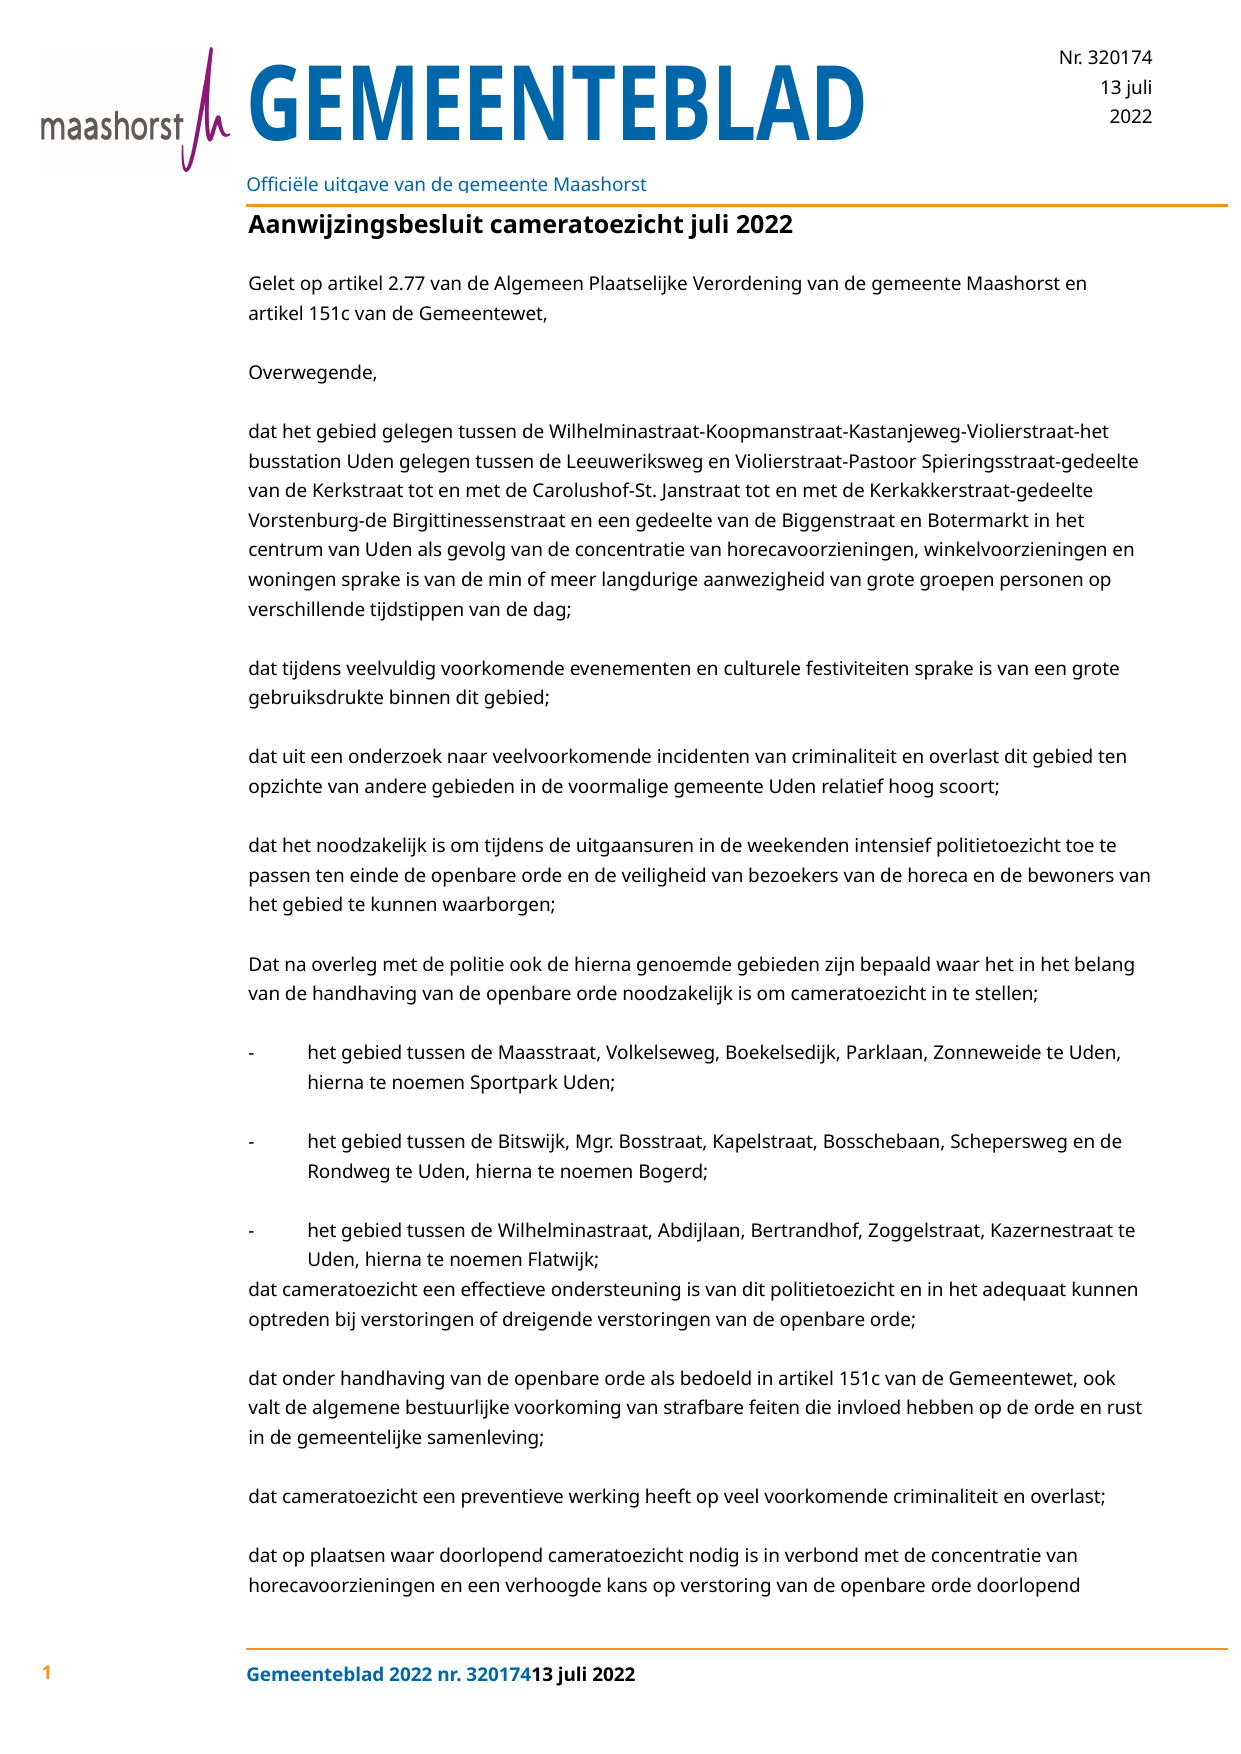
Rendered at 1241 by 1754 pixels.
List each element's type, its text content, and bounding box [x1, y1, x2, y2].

text dat het gebied gelegen tussen de Wilhelminastraat-Koopmanstraat-Kastanjeweg-Violierstraat-het busstation Uden gelegen tussen de Leeuweriksweg en Violierstraat-Pastoor Spieringsstraat-gedeelte van de Kerkstraat tot en met de Carolushof-St. Janstraat tot en met de Kerkakkerstraat-gedeelte Vorstenburg-de Birgittinessenstraat en een gedeelte van de Biggenstraat en Botermarkt in het centrum van Uden als gevolg van de concentratie van horecavoorzieningen, winkelvoorzieningen en woningen sprake is van de min of meer langdurige aanwezigheid van grote groepen personen op verschillende tijdstippen van de dag; [248, 418, 1152, 621]
text Aanwijzingsbesluit cameratoezicht juli 2022 [248, 207, 1152, 241]
text dat het noodzakelijk is om tijdens de uitgaansuren in de weekenden intensief politietoezicht toe te passen ten einde de openbare orde en de veiligheid van bezoekers van de horeca en de bewoners van het gebied te kunnen waarborgen; [248, 832, 1152, 917]
text dat onder handhaving van de openbare orde als bedoeld in artikel 151c van de Gemeentewet, ook valt de algemene bestuurlijke voorkoming van strafbare feiten die invloed hebben op de orde en rust in de gemeentelijke samenleving; [248, 1365, 1152, 1450]
text dat cameratoezicht een preventieve werking heeft op veel voorkomende criminaliteit en overlast; [248, 1483, 1152, 1509]
text dat tijdens veelvuldig voorkomende evenementen en culturele festiviteiten sprake is van een grote gebruiksdrukte binnen dit gebied; [248, 655, 1152, 710]
list het gebied tussen de Bitswijk, Mgr. Bosstraat, Kapelstraat, Bosschebaan, Schepersweg en de Rondweg te Uden, hierna te noemen Bogerd; [248, 1128, 1152, 1183]
text Gelet op artikel 2.77 van de Algemeen Plaatselijke Verordening van de gemeente Maashorst en [248, 270, 1152, 296]
text Dat na overleg met de politie ook de hierna genoemde gebieden zijn bepaald waar het in het belang van de handhaving van de openbare orde noodzakelijk is om cameratoezicht in te stellen; [248, 951, 1152, 1006]
text Overwegende, [248, 359, 1152, 385]
list het gebied tussen de Wilhelminastraat, Abdijlaan, Bertrandhof, Zoggelstraat, Kazernestraat te Uden, hierna te noemen Flatwijk; [248, 1217, 1152, 1272]
list het gebied tussen de Maasstraat, Volkelseweg, Boekelsedijk, Parklaan, Zonneweide te Uden, hierna te noemen Sportpark Uden; [248, 1039, 1152, 1095]
text artikel 151c van de Gemeentewet, [248, 300, 1152, 326]
picture [41, 47, 231, 172]
text dat uit een onderzoek naar veelvoorkomende incidenten van criminaliteit en overlast dit gebied ten opzichte van andere gebieden in de voormalige gemeente Uden relatief hoog scoort; [248, 744, 1152, 799]
text dat cameratoezicht een effectieve ondersteuning is van dit politietoezicht en in het adequaat kunnen optreden bij verstoringen of dreigende verstoringen van de openbare orde; [248, 1276, 1152, 1331]
text dat op plaatsen waar doorlopend cameratoezicht nodig is in verbond met de concentratie van horecavoorzieningen en een verhoogde kans op verstoring van de openbare orde doorlopend [248, 1542, 1152, 1598]
